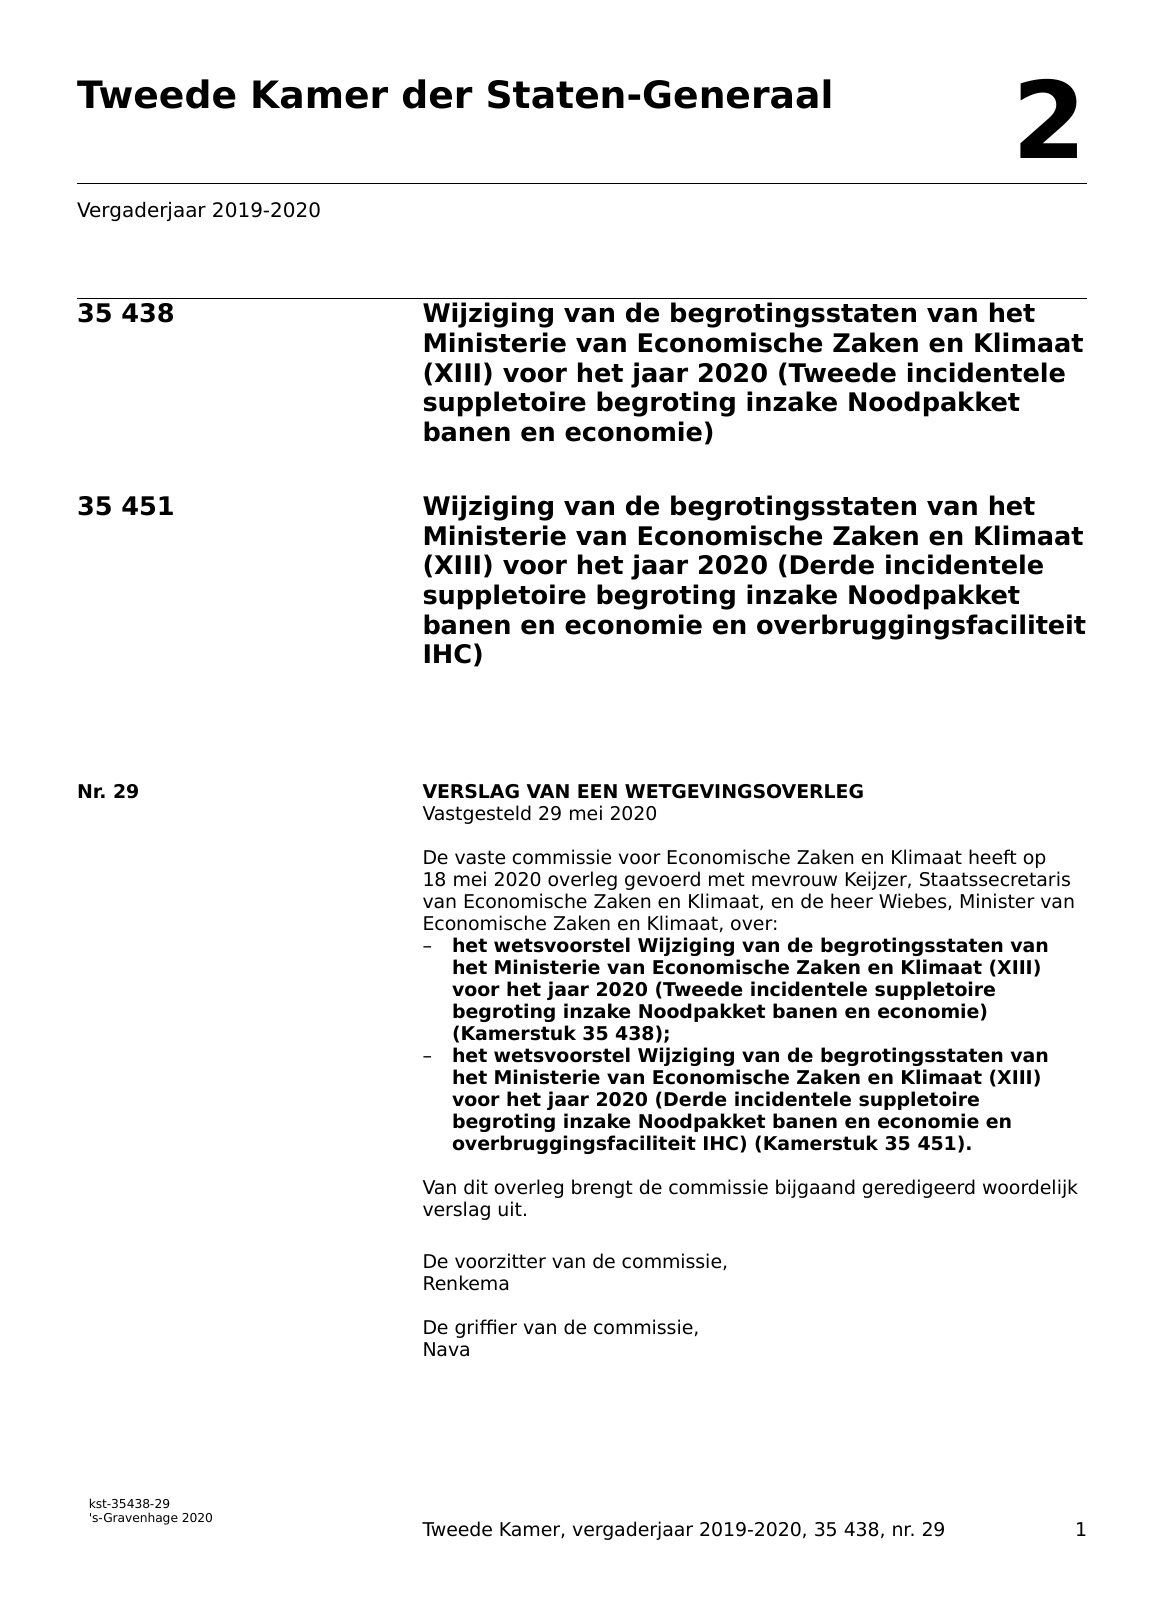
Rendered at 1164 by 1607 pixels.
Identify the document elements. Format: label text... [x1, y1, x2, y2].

text De griffier van de commissie, Nava [422, 1317, 1087, 1361]
text – het wetsvoorstel Wijziging van de begrotingsstaten van het Ministerie van Economische Zaken en Klimaat (XIII) voor het jaar 2020 (Derde incidentele suppletoire begroting inzake Noodpakket banen en economie en overbruggingsfaciliteit IHC) (Kamerstuk 35 451). [422, 1045, 1087, 1155]
table_cell Vergaderjaar 2019-2020 [77, 184, 1087, 298]
text De vaste commissie voor Economische Zaken en Klimaat heeft op 18 mei 2020 overleg gevoerd met mevrouw Keijzer, Staatssecretaris van Economische Zaken en Klimaat, en de heer Wiebes, Minister van Economische Zaken en Klimaat, over: [422, 847, 1087, 935]
subtitle 35 451 Wijziging van de begrotingsstaten van het Ministerie van Economische Zaken en Klimaat (XIII) voor het jaar 2020 (Derde incidentele suppletoire begroting inzake Noodpakket banen en economie en overbruggingsfaciliteit IHC) [77, 492, 1087, 670]
text De voorzitter van de commissie, Renkema [422, 1251, 1087, 1295]
text 's-Gravenhage 2020 [88, 1511, 323, 1525]
table_header Tweede Kamer der Staten-Generaal [77, 59, 886, 183]
text Vastgesteld 29 mei 2020 [422, 803, 1087, 825]
text Van dit overleg brengt de commissie bijgaand geredigeerd woordelijk verslag uit. [422, 1177, 1087, 1221]
table_header 2 [886, 59, 1087, 183]
subtitle Nr. 29 VERSLAG VAN EEN WETGEVINGSOVERLEG [77, 781, 1087, 803]
text kst-35438-29 [88, 1497, 323, 1511]
subtitle 35 438 Wijziging van de begrotingsstaten van het Ministerie van Economische Zaken en Klimaat (XIII) voor het jaar 2020 (Tweede incidentele suppletoire begroting inzake Noodpakket banen en economie) [77, 299, 1087, 447]
text – het wetsvoorstel Wijziging van de begrotingsstaten van het Ministerie van Economische Zaken en Klimaat (XIII) voor het jaar 2020 (Tweede incidentele suppletoire begroting inzake Noodpakket banen en economie) (Kamerstuk 35 438); [422, 935, 1087, 1045]
